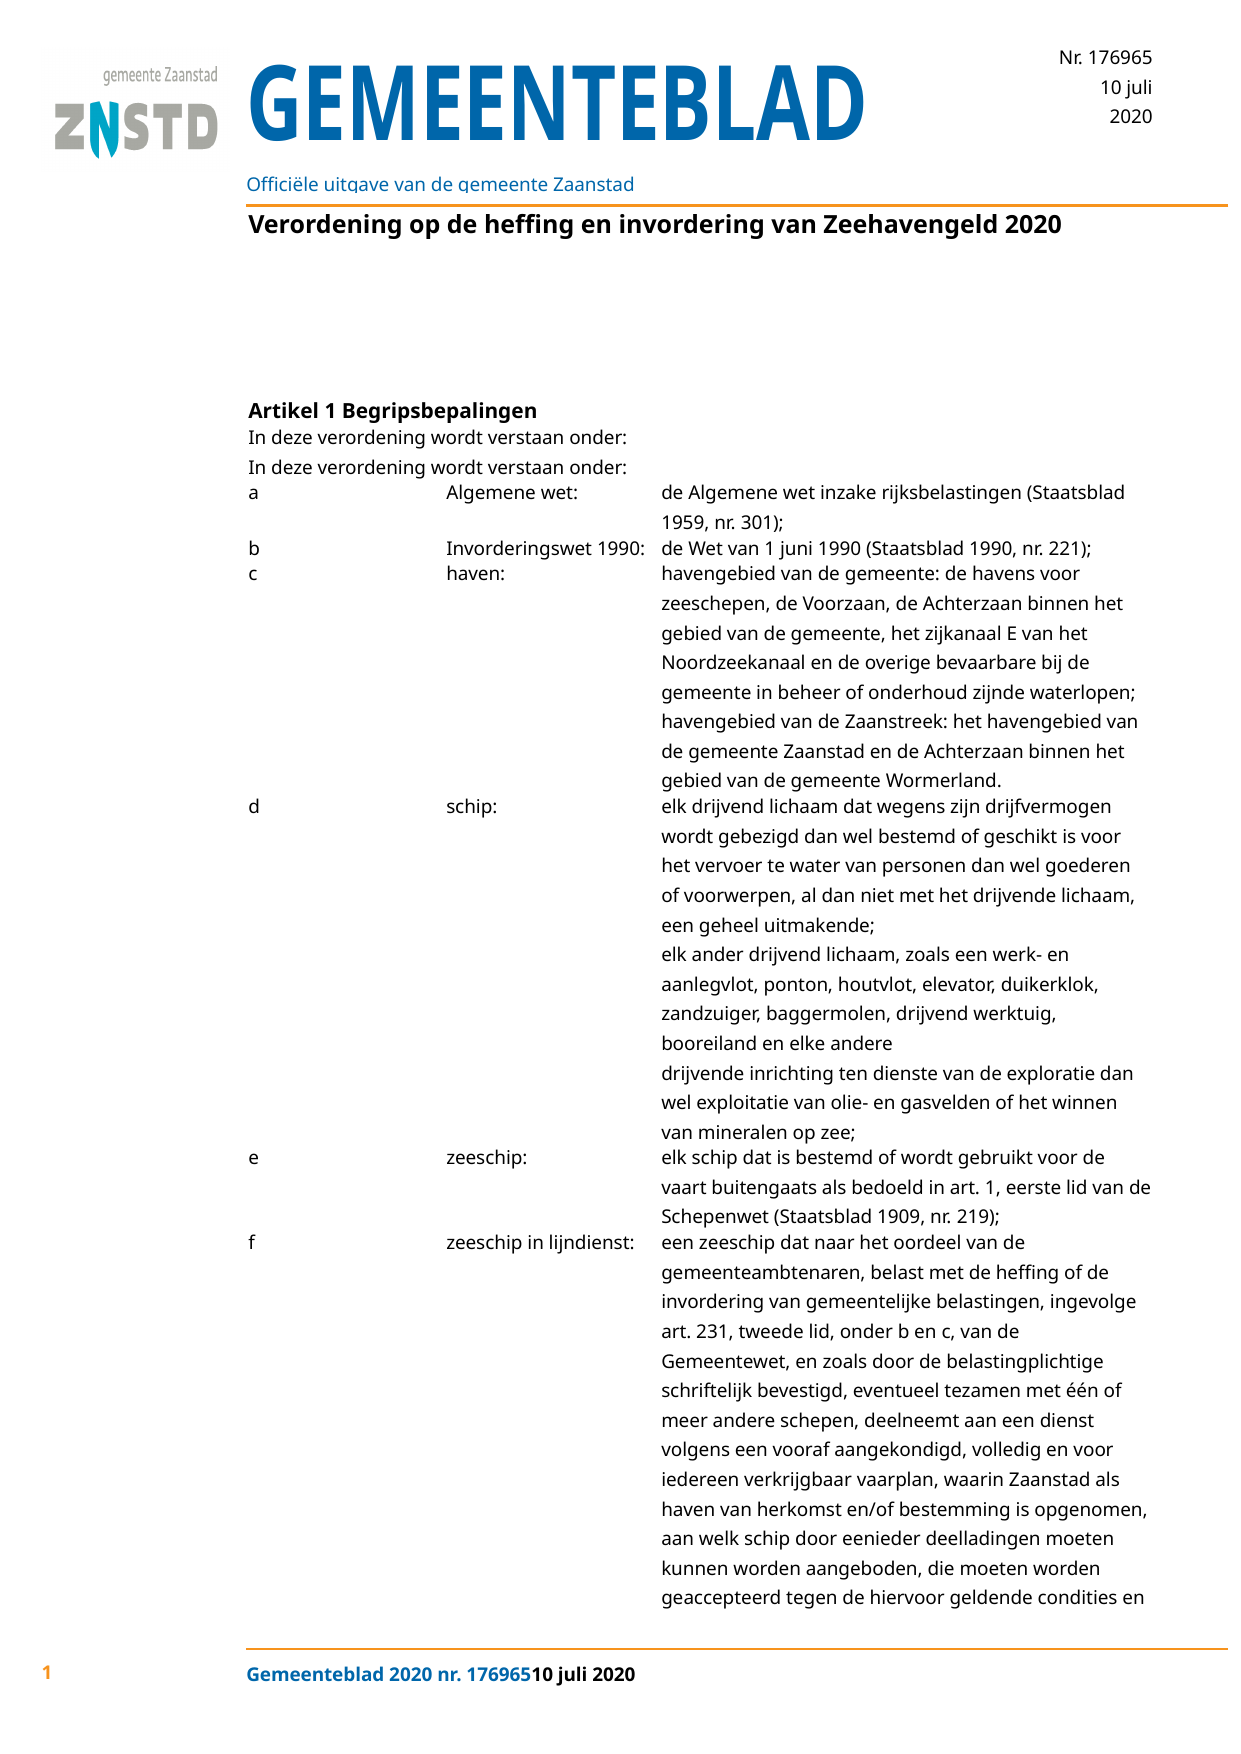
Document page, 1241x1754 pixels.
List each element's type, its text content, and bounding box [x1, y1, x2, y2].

table_cell e [248, 1145, 446, 1229]
picture [41, 47, 231, 172]
text Verordening op de heffing en invordering van Zeehavengeld 2020 [248, 207, 1152, 241]
table_cell f [248, 1230, 446, 1610]
table_header In deze verordening wordt verstaan onder: [248, 454, 1152, 479]
table_cell zeeschip: [446, 1145, 661, 1229]
text Artikel 1 Begripsbepalingen [248, 396, 1152, 424]
table_cell zeeschip in lijndienst: [446, 1230, 661, 1610]
table_cell b [248, 535, 446, 561]
table_cell schip: [446, 794, 661, 1144]
table_cell Invorderingswet 1990: [446, 535, 661, 561]
table_cell de Algemene wet inzake rijksbelastingen (Staatsblad 1959, nr. 301); [661, 480, 1152, 535]
table_cell Algemene wet: [446, 480, 661, 535]
table_cell de Wet van 1 juni 1990 (Staatsblad 1990, nr. 221); [661, 535, 1152, 561]
table_cell elk drijvend lichaam dat wegens zijn drijfvermogen wordt gebezigd dan wel bestemd of geschikt is voor het vervoer te water van personen dan wel goederen of voorwerpen, al dan niet met het drijvende lichaam, een geheel uitmakende; elk ander drijvend lichaam, zoals een werk- en aanlegvlot, ponton, houtvlot, elevator, duikerklok, zandzuiger, baggermolen, drijvend werktuig, booreiland en elke andere drijvende inrichting ten dienste van de exploratie dan wel exploitatie van olie- en gasvelden of het winnen van mineralen op zee; [661, 794, 1152, 1144]
table_cell elk schip dat is bestemd of wordt gebruikt voor de vaart buitengaats als bedoeld in art. 1, eerste lid van de Schepenwet (Staatsblad 1909, nr. 219); [661, 1145, 1152, 1229]
table_cell c [248, 561, 446, 793]
table_cell haven: [446, 561, 661, 793]
text In deze verordening wordt verstaan onder: [248, 424, 1152, 450]
table_cell een zeeschip dat naar het oordeel van de gemeenteambtenaren, belast met de heffing of de invordering van gemeentelijke belastingen, ingevolge art. 231, tweede lid, onder b en c, van de Gemeentewet, en zoals door de belastingplichtige schriftelijk bevestigd, eventueel tezamen met één of meer andere schepen, deelneemt aan een dienst volgens een vooraf aangekondigd, volledig en voor iedereen verkrijgbaar vaarplan, waarin Zaanstad als haven van herkomst en/of bestemming is opgenomen, aan welk schip door eenieder deelladingen moeten kunnen worden aangeboden, die moeten worden geaccepteerd tegen de hiervoor geldende condities en [661, 1230, 1152, 1610]
table_cell d [248, 794, 446, 1144]
table_cell a [248, 480, 446, 535]
table_cell havengebied van de gemeente: de havens voor zeeschepen, de Voorzaan, de Achterzaan binnen het gebied van de gemeente, het zijkanaal E van het Noordzeekanaal en de overige bevaarbare bij de gemeente in beheer of onderhoud zijnde waterlopen; havengebied van de Zaanstreek: het havengebied van de gemeente Zaanstad en de Achterzaan binnen het gebied van de gemeente Wormerland. [661, 561, 1152, 793]
